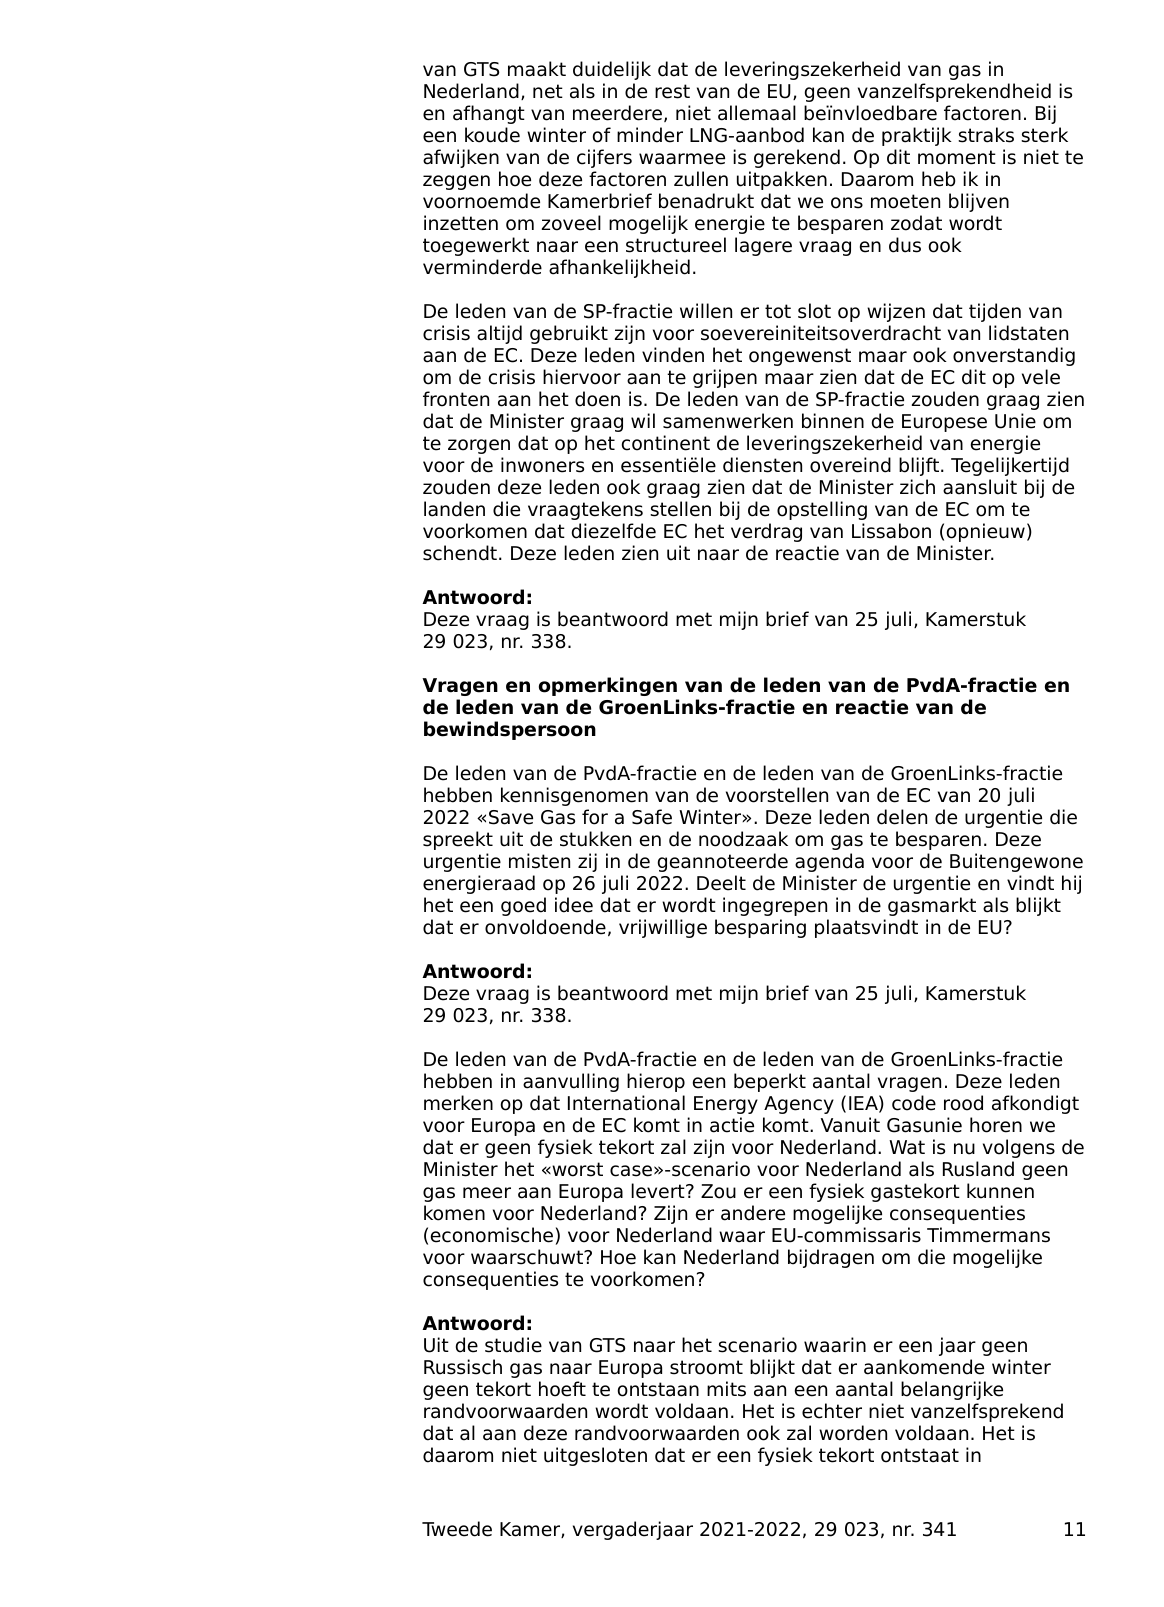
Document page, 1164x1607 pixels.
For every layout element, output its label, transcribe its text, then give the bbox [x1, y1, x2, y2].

subtitle Antwoord: [422, 1313, 1087, 1335]
subtitle Vragen en opmerkingen van de leden van de PvdA-fractie en de leden van de GroenLinks-fractie en reactie van de bewindspersoon [422, 675, 1087, 741]
text Deze vraag is beantwoord met mijn brief van 25 juli, Kamerstuk 29 023, nr. 338. [422, 609, 1087, 653]
text De leden van de PvdA-fractie en de leden van de GroenLinks-fractie hebben kennisgenomen van de voorstellen van de EC van 20 juli 2022 «Save Gas for a Safe Winter». Deze leden delen de urgentie die spreekt uit de stukken en de noodzaak om gas te besparen. Deze urgentie misten zij in de geannoteerde agenda voor de Buitengewone energieraad op 26 juli 2022. Deelt de Minister de urgentie en vindt hij het een goed idee dat er wordt ingegrepen in de gasmarkt als blijkt dat er onvoldoende, vrijwillige besparing plaatsvindt in de EU? [422, 763, 1087, 939]
subtitle Antwoord: [422, 961, 1087, 983]
text De leden van de PvdA-fractie en de leden van de GroenLinks-fractie hebben in aanvulling hierop een beperkt aantal vragen. Deze leden merken op dat International Energy Agency (IEA) code rood afkondigt voor Europa en de EC komt in actie komt. Vanuit Gasunie horen we dat er geen fysiek tekort zal zijn voor Nederland. Wat is nu volgens de Minister het «worst case»-scenario voor Nederland als Rusland geen gas meer aan Europa levert? Zou er een fysiek gastekort kunnen komen voor Nederland? Zijn er andere mogelijke consequenties (economische) voor Nederland waar EU-commissaris Timmermans voor waarschuwt? Hoe kan Nederland bijdragen om die mogelijke consequenties te voorkomen? [422, 1049, 1087, 1291]
text van GTS maakt duidelijk dat de leveringszekerheid van gas in Nederland, net als in de rest van de EU, geen vanzelfsprekendheid is en afhangt van meerdere, niet allemaal beïnvloedbare factoren. Bij een koude winter of minder LNG-aanbod kan de praktijk straks sterk afwijken van de cijfers waarmee is gerekend. Op dit moment is niet te zeggen hoe deze factoren zullen uitpakken. Daarom heb ik in voornoemde Kamerbrief benadrukt dat we ons moeten blijven inzetten om zoveel mogelijk energie te besparen zodat wordt toegewerkt naar een structureel lagere vraag en dus ook verminderde afhankelijkheid. [422, 59, 1087, 279]
text Uit de studie van GTS naar het scenario waarin er een jaar geen Russisch gas naar Europa stroomt blijkt dat er aankomende winter geen tekort hoeft te ontstaan mits aan een aantal belangrijke randvoorwaarden wordt voldaan. Het is echter niet vanzelfsprekend dat al aan deze randvoorwaarden ook zal worden voldaan. Het is daarom niet uitgesloten dat er een fysiek tekort ontstaat in [422, 1335, 1087, 1467]
subtitle Antwoord: [422, 587, 1087, 609]
text Deze vraag is beantwoord met mijn brief van 25 juli, Kamerstuk 29 023, nr. 338. [422, 983, 1087, 1027]
text De leden van de SP-fractie willen er tot slot op wijzen dat tijden van crisis altijd gebruikt zijn voor soevereiniteitsoverdracht van lidstaten aan de EC. Deze leden vinden het ongewenst maar ook onverstandig om de crisis hiervoor aan te grijpen maar zien dat de EC dit op vele fronten aan het doen is. De leden van de SP-fractie zouden graag zien dat de Minister graag wil samenwerken binnen de Europese Unie om te zorgen dat op het continent de leveringszekerheid van energie voor de inwoners en essentiële diensten overeind blijft. Tegelijkertijd zouden deze leden ook graag zien dat de Minister zich aansluit bij de landen die vraagtekens stellen bij de opstelling van de EC om te voorkomen dat diezelfde EC het verdrag van Lissabon (opnieuw) schendt. Deze leden zien uit naar de reactie van de Minister. [422, 301, 1087, 565]
